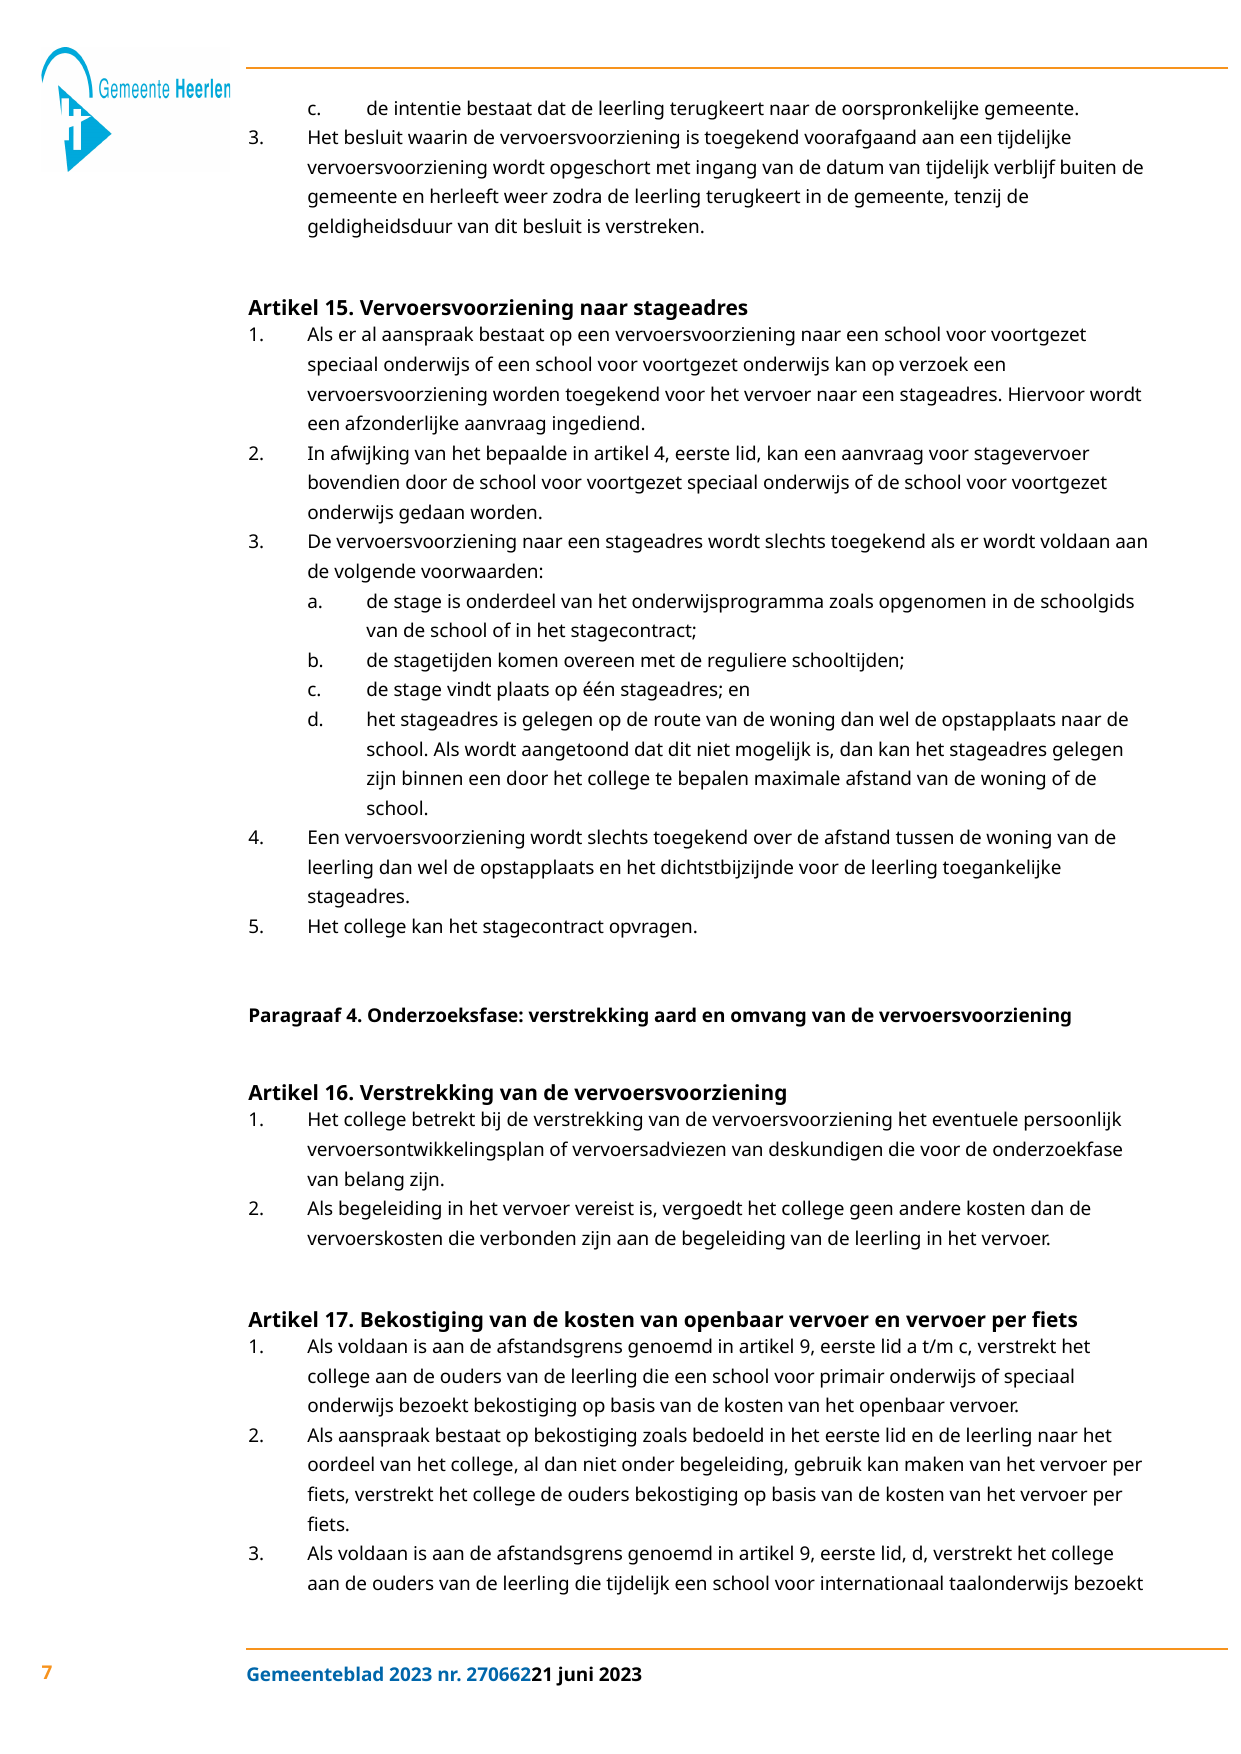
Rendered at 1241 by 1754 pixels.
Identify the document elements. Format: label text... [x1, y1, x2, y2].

list Een vervoersvoorziening wordt slechts toegekend over de afstand tussen de woning van de leerling dan wel de opstapplaats en het dichtstbijzijnde voor de leerling toegankelijke stageadres. [248, 824, 1152, 909]
list De vervoersvoorziening naar een stageadres wordt slechts toegekend als er wordt voldaan aan de volgende voorwaarden: [248, 529, 1152, 584]
list Als begeleiding in het vervoer vereist is, vergoedt het college geen andere kosten dan de vervoerskosten die verbonden zijn aan de begeleiding van de leerling in het vervoer. [248, 1195, 1152, 1251]
list Als voldaan is aan de afstandsgrens genoemd in artikel 9, eerste lid a t/m c, verstrekt het college aan de ouders van de leerling die een school voor primair onderwijs of speciaal onderwijs bezoekt bekostiging op basis van de kosten van het openbaar vervoer. [248, 1333, 1152, 1418]
list Het college betrekt bij de verstrekking van de vervoersvoorziening het eventuele persoonlijk vervoersontwikkelingsplan of vervoersadviezen van deskundigen die voor de onderzoekfase van belang zijn. [248, 1107, 1152, 1191]
list Het college kan het stagecontract opvragen. [248, 913, 1152, 939]
list de stage vindt plaats op één stageadres; en [307, 677, 1152, 702]
text Artikel 17. Bekostiging van de kosten van openbaar vervoer en vervoer per fiets [248, 1305, 1152, 1333]
list Als aanspraak bestaat op bekostiging zoals bedoeld in het eerste lid en de leerling naar het oordeel van het college, al dan niet onder begeleiding, gebruik kan maken van het vervoer per fiets, verstrekt het college de ouders bekostiging op basis van de kosten van het vervoer per fiets. [248, 1422, 1152, 1537]
list In afwijking van het bepaalde in artikel 4, eerste lid, kan een aanvraag voor stagevervoer bovendien door de school voor voortgezet speciaal onderwijs of de school voor voortgezet onderwijs gedaan worden. [248, 440, 1152, 525]
list de stagetijden komen overeen met de reguliere schooltijden; [307, 647, 1152, 673]
list het stageadres is gelegen op de route van de woning dan wel de opstapplaats naar de school. Als wordt aangetoond dat dit niet mogelijk is, dan kan het stageadres gelegen zijn binnen een door het college te bepalen maximale afstand van de woning of de school. [307, 706, 1152, 821]
list de intentie bestaat dat de leerling terugkeert naar de oorspronkelijke gemeente. [307, 95, 1152, 121]
list Als voldaan is aan de afstandsgrens genoemd in artikel 9, eerste lid, d, verstrekt het college aan de ouders van de leerling die tijdelijk een school voor internationaal taalonderwijs bezoekt [248, 1540, 1152, 1596]
list de stage is onderdeel van het onderwijsprogramma zoals opgenomen in de schoolgids van de school of in het stagecontract; [307, 588, 1152, 643]
text Artikel 16. Verstrekking van de vervoersvoorziening [248, 1078, 1152, 1107]
list Als er al aanspraak bestaat op een vervoersvoorziening naar een school voor voortgezet speciaal onderwijs of een school voor voortgezet onderwijs kan op verzoek een vervoersvoorziening worden toegekend voor het vervoer naar een stageadres. Hiervoor wordt een afzonderlijke aanvraag ingediend. [248, 322, 1152, 436]
picture [41, 47, 231, 172]
picture [41, 47, 59, 70]
text Paragraaf 4. Onderzoeksfase: verstrekking aard en omvang van de vervoersvoorziening [248, 1002, 1152, 1028]
text Artikel 15. Vervoersvoorziening naar stageadres [248, 293, 1152, 322]
list Het besluit waarin de vervoersvoorziening is toegekend voorafgaand aan een tijdelijke vervoersvoorziening wordt opgeschort met ingang van de datum van tijdelijk verblijf buiten de gemeente en herleeft weer zodra de leerling terugkeert in de gemeente, tenzij de geldigheidsduur van dit besluit is verstreken. [248, 124, 1152, 239]
